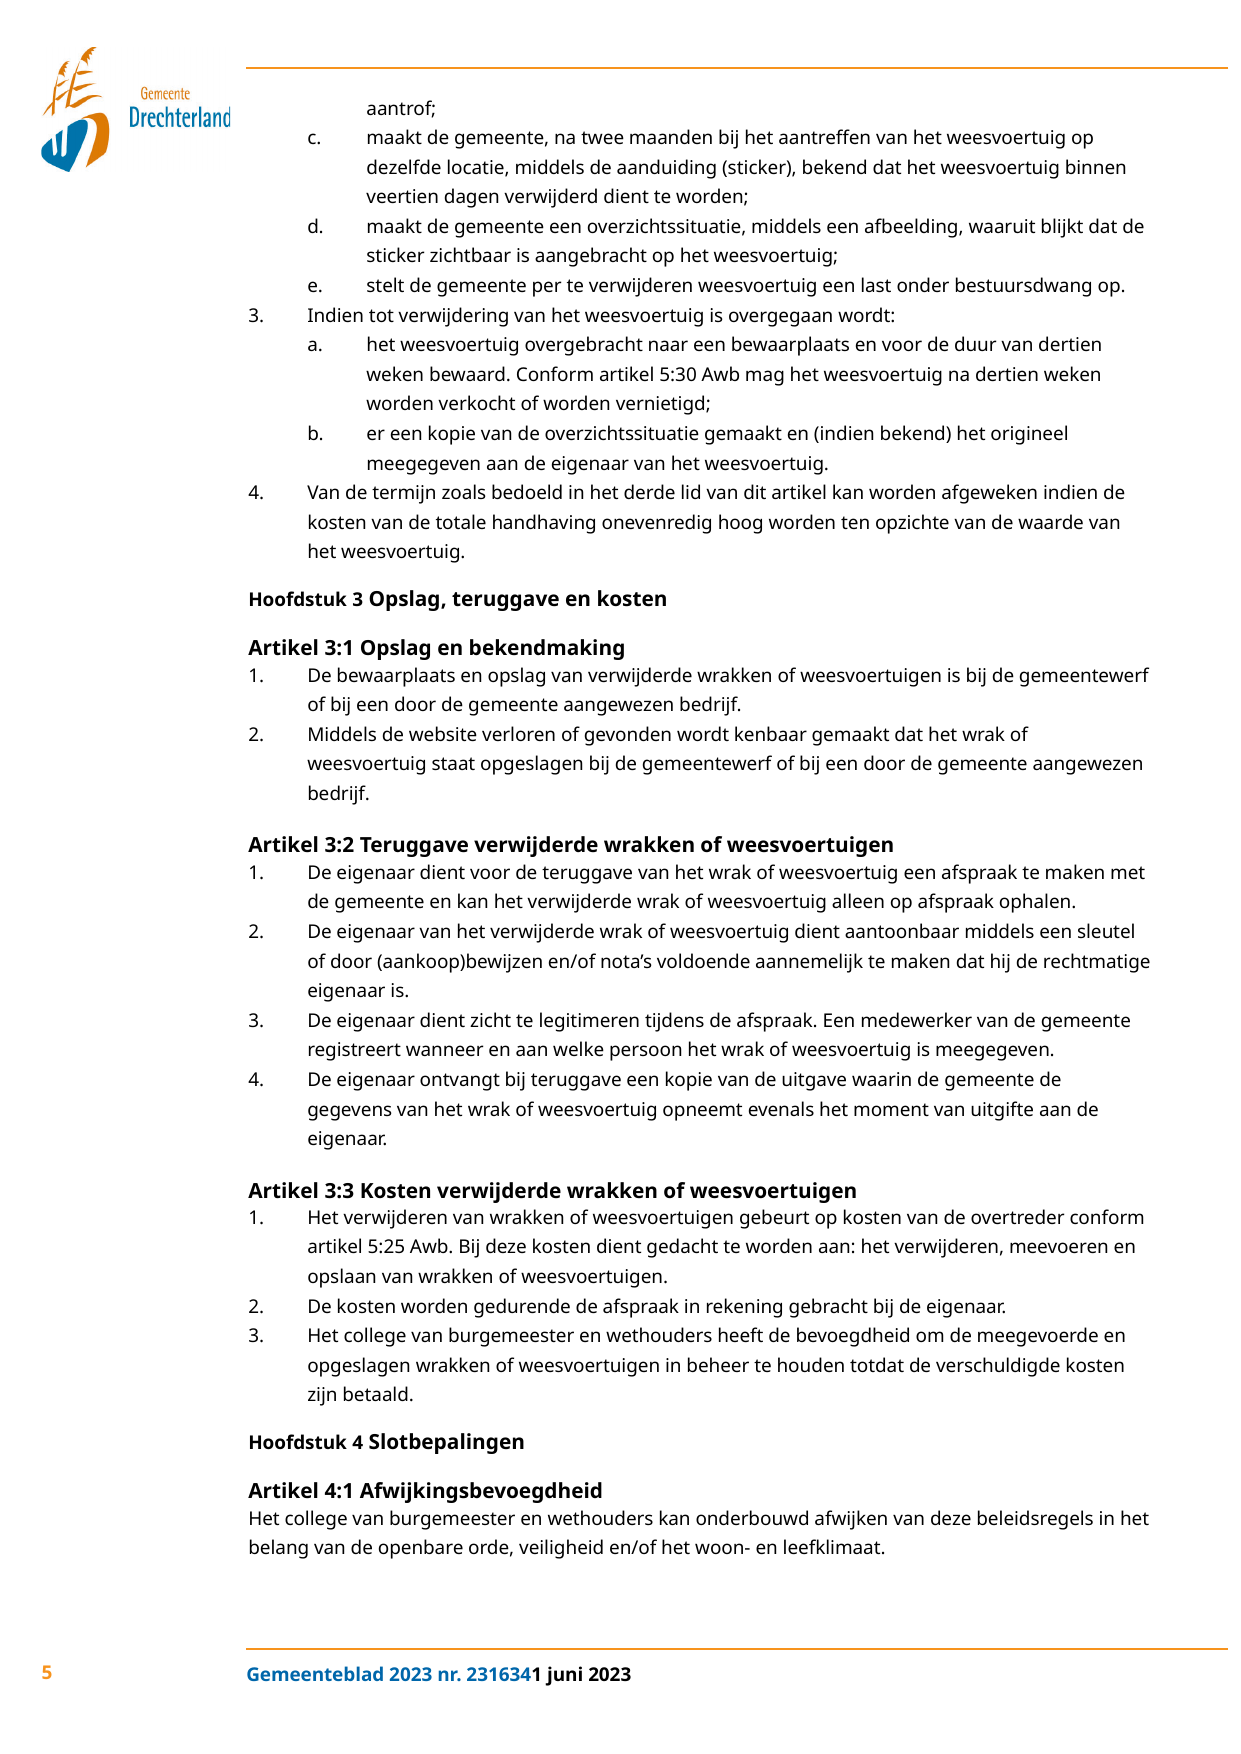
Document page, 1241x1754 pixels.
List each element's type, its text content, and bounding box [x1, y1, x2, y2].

list De eigenaar dient zicht te legitimeren tijdens de afspraak. Een medewerker van de gemeente registreert wanneer en aan welke persoon het wrak of weesvoertuig is meegegeven. [248, 1007, 1152, 1062]
list Indien tot verwijdering van het weesvoertuig is overgegaan wordt: [248, 302, 1152, 328]
list stelt de gemeente per te verwijderen weesvoertuig een last onder bestuursdwang op. [307, 272, 1152, 298]
text Artikel 3:3 Kosten verwijderde wrakken of weesvoertuigen [248, 1176, 1152, 1204]
list De kosten worden gedurende de afspraak in rekening gebracht bij de eigenaar. [248, 1293, 1152, 1319]
picture [41, 158, 64, 172]
picture [226, 115, 231, 124]
list maakt de gemeente, na twee maanden bij het aantreffen van het weesvoertuig op dezelfde locatie, middels de aanduiding (sticker), bekend dat het weesvoertuig binnen veertien dagen verwijderd dient te worden; [307, 124, 1152, 209]
list er een kopie van de overzichtssituatie gemaakt en (indien bekend) het origineel meegegeven aan de eigenaar van het weesvoertuig. [307, 420, 1152, 476]
list Het verwijderen van wrakken of weesvoertuigen gebeurt op kosten van de overtreder conform artikel 5:25 Awb. Bij deze kosten dient gedacht te worden aan: het verwijderen, meevoeren en opslaan van wrakken of weesvoertuigen. [248, 1204, 1152, 1289]
list maakt de gemeente een overzichtssituatie, middels een afbeelding, waaruit blijkt dat de sticker zichtbaar is aangebracht op het weesvoertuig; [307, 213, 1152, 268]
list Van de termijn zoals bedoeld in het derde lid van dit artikel kan worden afgeweken indien de kosten van de totale handhaving onevenredig hoog worden ten opzichte van de waarde van het weesvoertuig. [248, 479, 1152, 564]
text Artikel 4:1 Afwijkingsbevoegdheid [248, 1477, 1152, 1505]
list De eigenaar ontvangt bij teruggave een kopie van de uitgave waarin de gemeente de gegevens van het wrak of weesvoertuig opneemt evenals het moment van uitgifte aan de eigenaar. [248, 1066, 1152, 1151]
text Het college van burgemeester en wethouders kan onderbouwd afwijken van deze beleidsregels in het belang van de openbare orde, veiligheid en/of het woon- en leefklimaat. [248, 1505, 1152, 1560]
text Hoofdstuk 4 Slotbepalingen [248, 1427, 1152, 1456]
list aantrof; [307, 95, 1152, 121]
list De eigenaar van het verwijderde wrak of weesvoertuig dient aantoonbaar middels een sleutel of door (aankoop)bewijzen en/of nota’s voldoende aannemelijk te maken dat hij de rechtmatige eigenaar is. [248, 918, 1152, 1003]
picture [41, 47, 231, 172]
list De eigenaar dient voor de teruggave van het wrak of weesvoertuig een afspraak te maken met de gemeente en kan het verwijderde wrak of weesvoertuig alleen op afspraak ophalen. [248, 859, 1152, 914]
list Het college van burgemeester en wethouders heeft de bevoegdheid om de meegevoerde en opgeslagen wrakken of weesvoertuigen in beheer te houden totdat de verschuldigde kosten zijn betaald. [248, 1322, 1152, 1407]
text Hoofdstuk 3 Opslag, teruggave en kosten [248, 584, 1152, 613]
text Artikel 3:1 Opslag en bekendmaking [248, 633, 1152, 662]
list het weesvoertuig overgebracht naar een bewaarplaats en voor de duur van dertien weken bewaard. Conform artikel 5:30 Awb mag het weesvoertuig na dertien weken worden verkocht of worden vernietigd; [307, 331, 1152, 416]
list De bewaarplaats en opslag van verwijderde wrakken of weesvoertuigen is bij de gemeentewerf of bij een door de gemeente aangewezen bedrijf. [248, 662, 1152, 717]
text Artikel 3:2 Teruggave verwijderde wrakken of weesvoertuigen [248, 831, 1152, 859]
list Middels de website verloren of gevonden wordt kenbaar gemaakt dat het wrak of weesvoertuig staat opgeslagen bij de gemeentewerf of bij een door de gemeente aangewezen bedrijf. [248, 721, 1152, 806]
